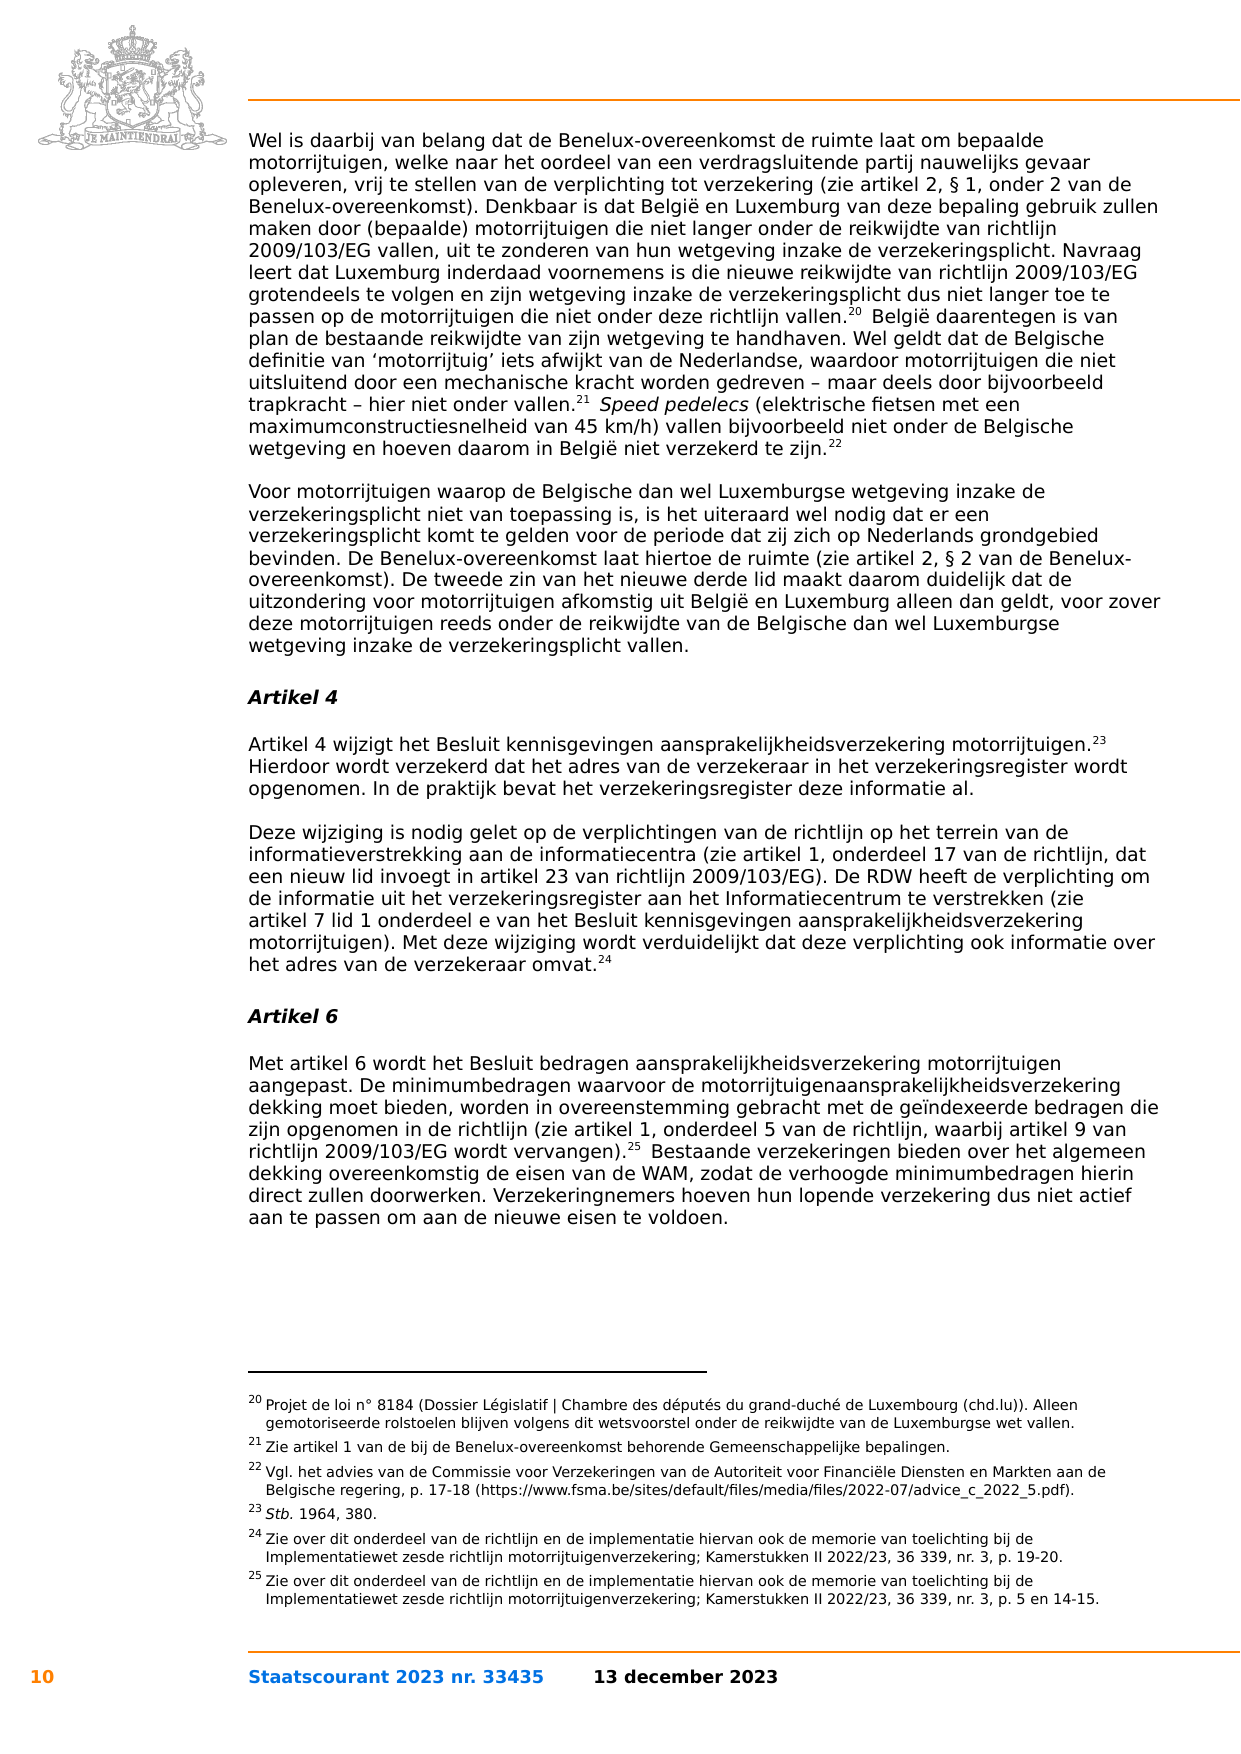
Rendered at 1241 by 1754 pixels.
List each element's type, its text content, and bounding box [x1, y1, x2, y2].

text Zie over dit onderdeel van de richtlijn en de implementatie hiervan ook de memorie van toelichting bij de Implementatiewet zesde richtlijn motorrijtuigenverzekering; Kamerstukken II 2022/23, 36 339, nr. 3, p. 19-20. [248, 1527, 1163, 1566]
text Projet de loi n° 8184 (Dossier Législatif | Chambre des députés du grand-duché de Luxembourg (chd.lu)). Alleen gemotoriseerde rolstoelen blijven volgens dit wetsvoorstel onder de reikwijdte van de Luxemburgse wet vallen. [248, 1393, 1163, 1432]
text Vgl. het advies van de Commissie voor Verzekeringen van de Autoriteit voor Financiële Diensten en Markten aan de Belgische regering, p. 17-18 (https://www.fsma.be/sites/default/files/media/files/2022-07/advice_c_2022_5.pdf). [248, 1460, 1163, 1499]
text Voor motorrijtuigen waarop de Belgische dan wel Luxemburgse wetgeving inzake de verzekeringsplicht niet van toepassing is, is het uiteraard wel nodig dat er een verzekeringsplicht komt te gelden voor de periode dat zij zich op Nederlands grondgebied bevinden. De Benelux-overeenkomst laat hiertoe de ruimte (zie artikel 2, § 2 van de Benelux-overeenkomst). De tweede zin van het nieuwe derde lid maakt daarom duidelijk dat de uitzondering voor motorrijtuigen afkomstig uit België en Luxemburg alleen dan geldt, voor zover deze motorrijtuigen reeds onder de reikwijdte van de Belgische dan wel Luxemburgse wetgeving inzake de verzekeringsplicht vallen. [248, 481, 1163, 657]
text Wel is daarbij van belang dat de Benelux-overeenkomst de ruimte laat om bepaalde motorrijtuigen, welke naar het oordeel van een verdragsluitende partij nauwelijks gevaar opleveren, vrij te stellen van de verplichting tot verzekering (zie artikel 2, § 1, onder 2 van de Benelux-overeenkomst). Denkbaar is dat België en Luxemburg van deze bepaling gebruik zullen maken door (bepaalde) motorrijtuigen die niet langer onder de reikwijdte van richtlijn 2009/103/EG vallen, uit te zonderen van hun wetgeving inzake de verzekeringsplicht. Navraag leert dat Luxemburg inderdaad voornemens is die nieuwe reikwijdte van richtlijn 2009/103/EG grotendeels te volgen en zijn wetgeving inzake de verzekeringsplicht dus niet langer toe te passen op de motorrijtuigen die niet onder deze richtlijn vallen. België daarentegen is van plan de bestaande reikwijdte van zijn wetgeving te handhaven. Wel geldt dat de Belgische definitie van ‘motorrijtuig’ iets afwijkt van de Nederlandse, waardoor motorrijtuigen die niet uitsluitend door een mechanische kracht worden gedreven – maar deels door bijvoorbeeld trapkracht – hier niet onder vallen. Speed pedelecs (elektrische fietsen met een maximumconstructiesnelheid van 45 km/h) vallen bijvoorbeeld niet onder de Belgische wetgeving en hoeven daarom in België niet verzekerd te zijn. [248, 130, 1163, 459]
subtitle Artikel 4 [248, 687, 1163, 709]
text Zie artikel 1 van de bij de Benelux-overeenkomst behorende Gemeenschappelijke bepalingen. [248, 1435, 1163, 1457]
text Zie over dit onderdeel van de richtlijn en de implementatie hiervan ook de memorie van toelichting bij de Implementatiewet zesde richtlijn motorrijtuigenverzekering; Kamerstukken II 2022/23, 36 339, nr. 3, p. 5 en 14-15. [248, 1569, 1163, 1608]
text Stb. 1964, 380. [248, 1502, 1163, 1524]
text Artikel 4 wijzigt het Besluit kennisgevingen aansprakelijkheidsverzekering motorrijtuigen. Hierdoor wordt verzekerd dat het adres van de verzekeraar in het verzekeringsregister wordt opgenomen. In de praktijk bevat het verzekeringsregister deze informatie al. [248, 734, 1163, 800]
text Deze wijziging is nodig gelet op de verplichtingen van de richtlijn op het terrein van de informatieverstrekking aan de informatiecentra (zie artikel 1, onderdeel 17 van de richtlijn, dat een nieuw lid invoegt in artikel 23 van richtlijn 2009/103/EG). De RDW heeft de verplichting om de informatie uit het verzekeringsregister aan het Informatiecentrum te verstrekken (zie artikel 7 lid 1 onderdeel e van het Besluit kennisgevingen aansprakelijkheidsverzekering motorrijtuigen). Met deze wijziging wordt verduidelijkt dat deze verplichting ook informatie over het adres van de verzekeraar omvat. [248, 822, 1163, 976]
subtitle Artikel 6 [248, 1006, 1163, 1028]
text Met artikel 6 wordt het Besluit bedragen aansprakelijkheidsverzekering motorrijtuigen aangepast. De minimumbedragen waarvoor de motorrijtuigenaansprakelijkheidsverzekering dekking moet bieden, worden in overeenstemming gebracht met de geïndexeerde bedragen die zijn opgenomen in de richtlijn (zie artikel 1, onderdeel 5 van de richtlijn, waarbij artikel 9 van richtlijn 2009/103/EG wordt vervangen). Bestaande verzekeringen bieden over het algemeen dekking overeenkomstig de eisen van de WAM, zodat de verhoogde minimumbedragen hierin direct zullen doorwerken. Verzekeringnemers hoeven hun lopende verzekering dus niet actief aan te passen om aan de nieuwe eisen te voldoen. [248, 1053, 1163, 1229]
picture [38, 25, 227, 150]
